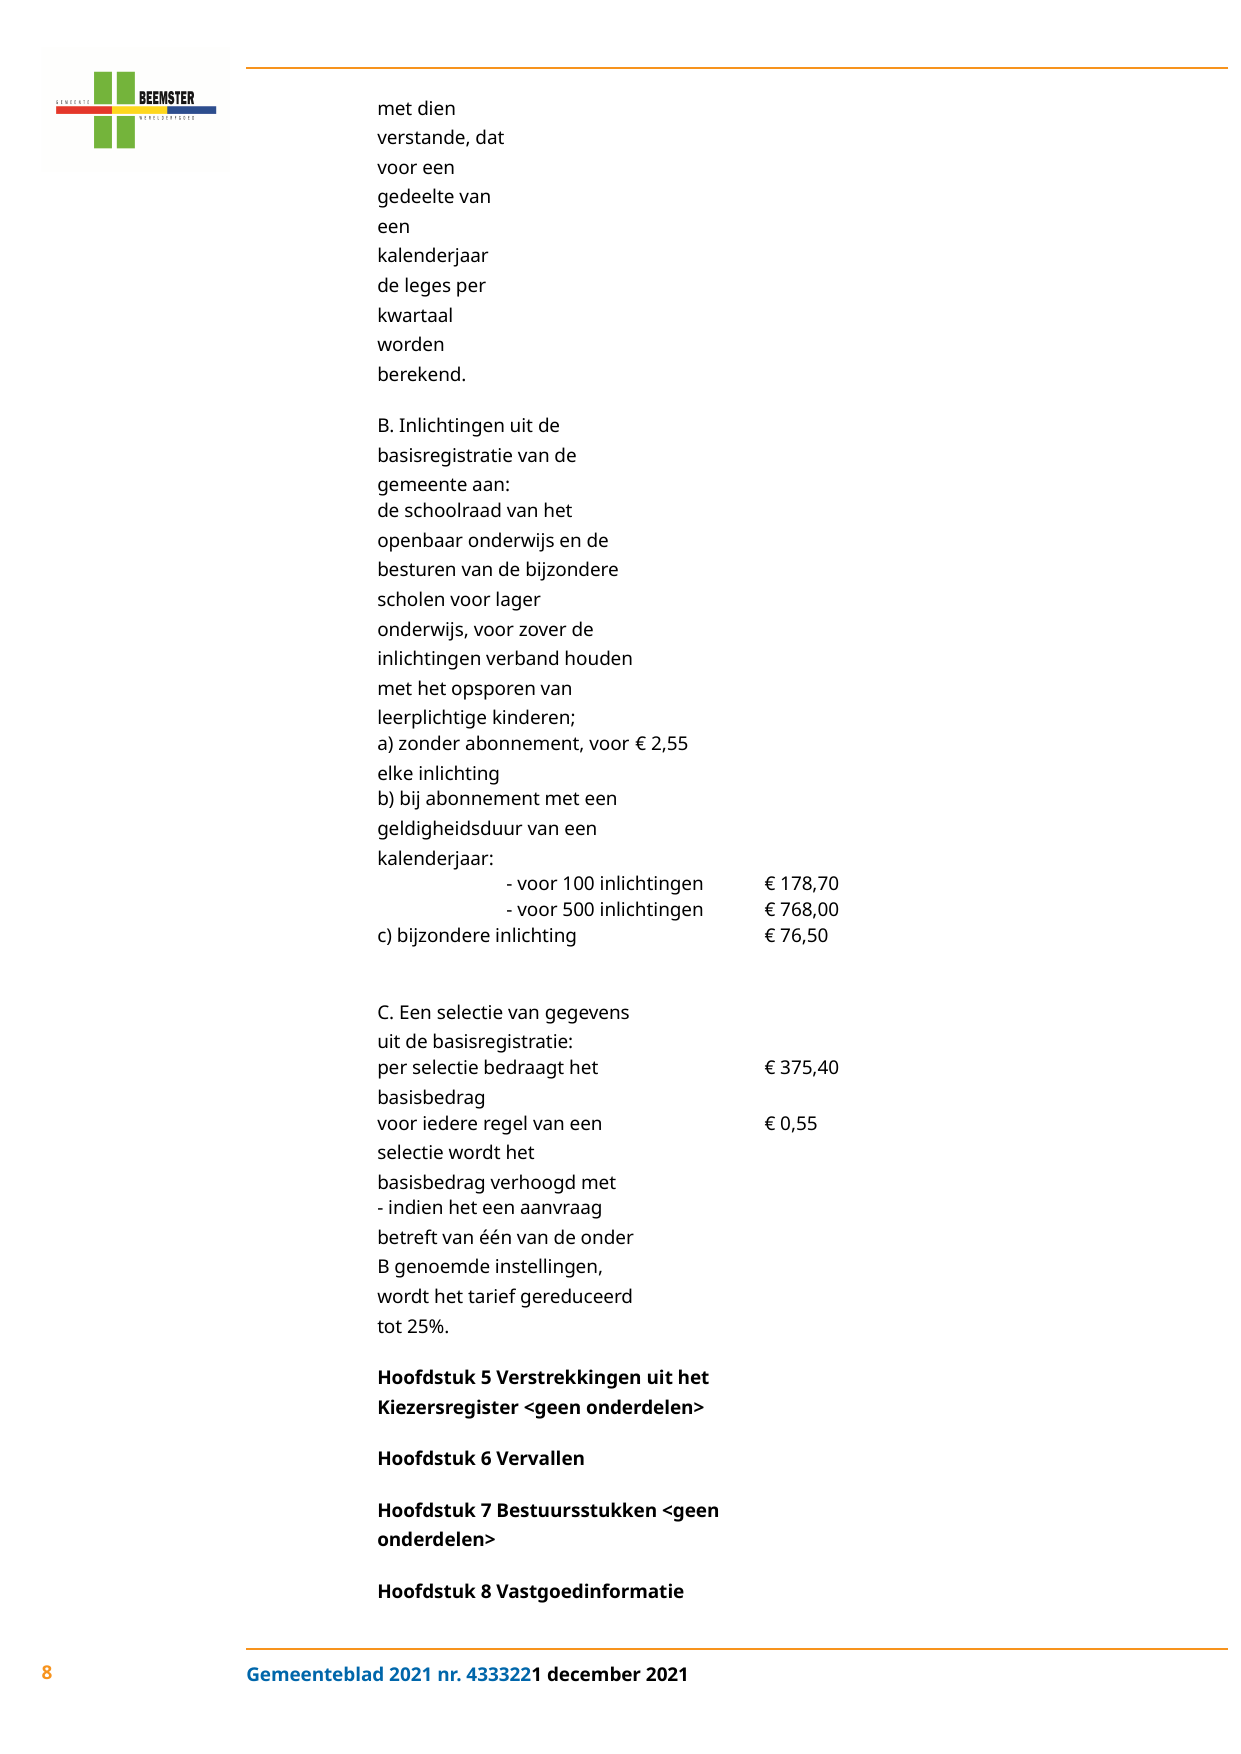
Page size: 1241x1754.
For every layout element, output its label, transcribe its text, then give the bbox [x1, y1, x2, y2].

table_cell [764, 1445, 893, 1471]
table_cell [764, 1578, 893, 1604]
table_cell [248, 1445, 377, 1471]
table_cell [1023, 730, 1152, 786]
table_cell [764, 1420, 893, 1445]
table_cell [894, 948, 1022, 973]
table_cell [1023, 1364, 1152, 1420]
table_cell [635, 1339, 764, 1364]
table_cell C. Een selectie van gegevens uit de basisregistratie: [377, 999, 635, 1054]
table_cell voor iedere regel van een selectie wordt het basisbedrag verhoogd met [377, 1110, 635, 1194]
table_cell [1023, 922, 1152, 948]
table_cell [894, 973, 1022, 999]
table_cell [894, 1497, 1022, 1552]
table_cell [764, 1497, 893, 1552]
table_cell [894, 922, 1022, 948]
table_cell [635, 1552, 764, 1578]
table_cell € 768,00 [764, 896, 893, 922]
table_cell [377, 1471, 506, 1497]
table_cell € 178,70 [764, 870, 893, 896]
table_cell Hoofdstuk 8 Vastgoedinformatie [377, 1578, 764, 1604]
table_cell per selectie bedraagt het basisbedrag [377, 1054, 635, 1110]
table_cell [1023, 1195, 1152, 1339]
table_cell [248, 1420, 377, 1445]
table_cell met dien verstande, dat voor een gedeelte van een kalenderjaar de leges per kwartaal worden berekend. [377, 95, 506, 387]
table_cell [1023, 95, 1152, 387]
table_cell [1023, 498, 1152, 730]
picture [41, 47, 231, 172]
table_cell [1023, 1471, 1152, 1497]
table_cell [635, 999, 764, 1054]
table_cell [506, 1420, 635, 1445]
table_cell [635, 1054, 764, 1110]
table_cell c) bijzondere inlichting [377, 922, 635, 948]
table_cell [635, 1110, 764, 1194]
table_cell [635, 1195, 764, 1339]
table_cell [1023, 387, 1152, 412]
table_cell [635, 413, 893, 497]
table_cell [764, 1471, 893, 1497]
table_cell [894, 387, 1022, 412]
table_cell [894, 413, 1022, 497]
table_cell [377, 948, 506, 973]
table_cell [894, 1195, 1022, 1339]
table_cell [894, 1578, 1022, 1604]
table_cell € 375,40 [764, 1054, 893, 1110]
table_cell [1023, 1339, 1152, 1364]
table_cell [1023, 896, 1152, 922]
table_cell [248, 1471, 377, 1497]
table_cell - indien het een aanvraag betreft van één van de onder B genoemde instellingen, wordt het tarief gereduceerd tot 25%. [377, 1195, 635, 1339]
table_cell [635, 1420, 764, 1445]
table_cell [894, 1445, 1022, 1471]
table_cell [764, 973, 893, 999]
table_cell [1023, 1497, 1152, 1552]
table_cell [894, 1552, 1022, 1578]
table_cell [894, 870, 1022, 896]
table_cell [1023, 1552, 1152, 1578]
table_cell de schoolraad van het openbaar onderwijs en de besturen van de bijzondere scholen voor lager onderwijs, voor zover de inlichtingen verband houden met het opsporen van leerplichtige kinderen; [377, 498, 635, 730]
table_cell [1023, 1420, 1152, 1445]
table_cell [635, 786, 893, 870]
table_cell [1023, 413, 1152, 497]
table_cell [377, 1552, 506, 1578]
table_cell [1023, 786, 1152, 870]
table_cell [506, 1471, 635, 1497]
table_cell [1023, 1054, 1152, 1110]
table_cell [248, 1552, 377, 1578]
table_cell - voor 500 inlichtingen [506, 896, 764, 922]
table_cell [764, 1552, 893, 1578]
table_cell [894, 1364, 1022, 1420]
table_cell [894, 498, 1022, 730]
table_cell [248, 1578, 377, 1604]
table_cell [248, 1364, 377, 1420]
table_cell [894, 95, 1022, 387]
table_cell [377, 896, 506, 922]
table_cell [377, 1339, 506, 1364]
table_cell [1023, 1578, 1152, 1604]
table_cell [635, 1471, 764, 1497]
table_cell Hoofdstuk 5 Verstrekkingen uit het Kiezersregister <geen onderdelen> [377, 1364, 764, 1420]
table_cell € 76,50 [764, 922, 893, 948]
table_cell [1023, 948, 1152, 973]
table_cell [764, 948, 893, 973]
table_cell [1023, 973, 1152, 999]
table_cell a) zonder abonnement, voor elke inlichting [377, 730, 635, 786]
table_cell [1023, 870, 1152, 896]
table_cell [1023, 1445, 1152, 1471]
table_cell [894, 730, 1022, 786]
table_cell [635, 922, 764, 948]
table_cell [894, 1339, 1022, 1364]
table_cell [506, 1339, 635, 1364]
table_cell [764, 387, 893, 412]
table_cell [894, 1471, 1022, 1497]
table_cell [377, 387, 764, 412]
table_cell [764, 1339, 893, 1364]
table_cell B. Inlichtingen uit de basisregistratie van de gemeente aan: [377, 413, 635, 497]
table_cell [1023, 999, 1152, 1054]
table_cell Hoofdstuk 6 Vervallen [377, 1445, 764, 1471]
table_cell [248, 1497, 377, 1552]
table_cell [248, 95, 377, 1339]
table_cell [377, 973, 764, 999]
table_cell - voor 100 inlichtingen [506, 870, 764, 896]
table_cell [506, 948, 635, 973]
table_cell [506, 1552, 635, 1578]
table_cell [894, 896, 1022, 922]
table_cell [894, 1110, 1022, 1194]
table_cell € 0,55 [764, 1110, 893, 1194]
table_cell b) bij abonnement met een geldigheidsduur van een kalenderjaar: [377, 786, 635, 870]
table_cell [635, 95, 893, 387]
table_cell [894, 1054, 1022, 1110]
table_cell [764, 999, 893, 1054]
table_cell [635, 948, 764, 973]
table_cell [1023, 1110, 1152, 1194]
table_cell [635, 498, 893, 730]
table_cell [377, 1420, 506, 1445]
table_cell € 2,55 [635, 730, 893, 786]
table_cell [764, 1364, 893, 1420]
table_cell [894, 786, 1022, 870]
table_cell [506, 95, 635, 387]
table_cell [894, 1420, 1022, 1445]
table_cell Hoofdstuk 7 Bestuursstukken <geen onderdelen> [377, 1497, 764, 1552]
table_cell [764, 1195, 893, 1339]
table_cell [894, 999, 1022, 1054]
table_cell [377, 870, 506, 896]
table_cell [248, 1339, 377, 1364]
